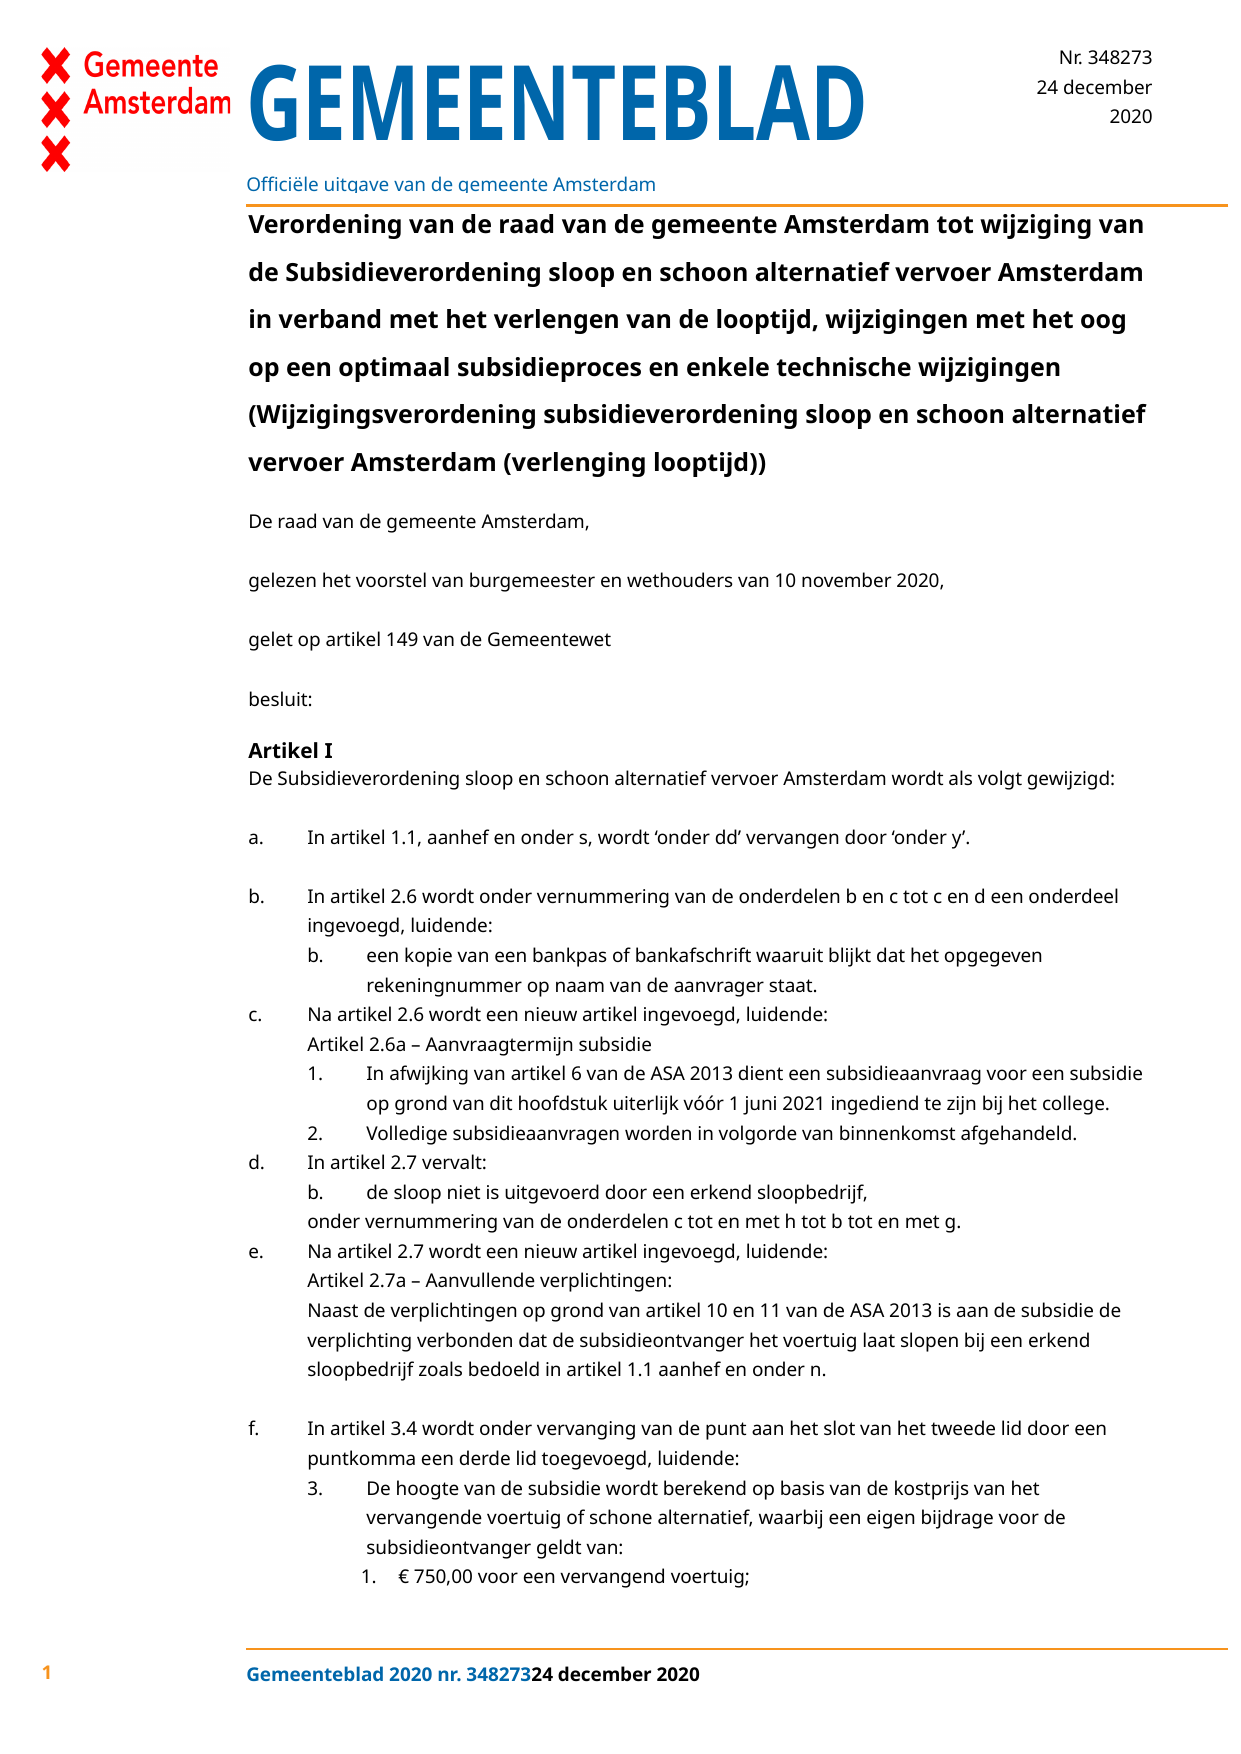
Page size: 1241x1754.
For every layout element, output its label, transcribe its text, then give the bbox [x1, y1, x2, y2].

list de sloop niet is uitgevoerd door een erkend sloopbedrijf, [307, 1179, 1152, 1204]
list Na artikel 2.6 wordt een nieuw artikel ingevoegd, luidende: [248, 1001, 1152, 1027]
text Artikel I [248, 736, 1152, 765]
text besluit: [248, 686, 1152, 712]
list Artikel 2.6a – Aanvraagtermijn subsidie [248, 1031, 1152, 1057]
list een kopie van een bankpas of bankafschrift waaruit blijkt dat het opgegeven rekeningnummer op naam van de aanvrager staat. [307, 942, 1152, 997]
text Verordening van de raad van de gemeente Amsterdam tot wijziging van de Subsidieverordening sloop en schoon alternatief vervoer Amsterdam in verband met het verlengen van de looptijd, wijzigingen met het oog op een optimaal subsidieproces en enkele technische wijzigingen (Wijzigingsverordening subsidieverordening sloop en schoon alternatief vervoer Amsterdam (verlenging looptijd)) [248, 207, 1152, 479]
list Naast de verplichtingen op grond van artikel 10 en 11 van de ASA 2013 is aan de subsidie de verplichting verbonden dat de subsidieontvanger het voertuig laat slopen bij een erkend sloopbedrijf zoals bedoeld in artikel 1.1 aanhef en onder n. [248, 1297, 1152, 1382]
text De raad van de gemeente Amsterdam, [248, 508, 1152, 534]
text De Subsidieverordening sloop en schoon alternatief vervoer Amsterdam wordt als volgt gewijzigd: [248, 765, 1152, 790]
list Artikel 2.7a – Aanvullende verplichtingen: [248, 1268, 1152, 1293]
text gelet op artikel 149 van de Gemeentewet [248, 627, 1152, 652]
picture [41, 47, 231, 172]
list De hoogte van de subsidie wordt berekend op basis van de kostprijs van het vervangende voertuig of schone alternatief, waarbij een eigen bijdrage voor de subsidieontvanger geldt van: [307, 1475, 1152, 1559]
text gelezen het voorstel van burgemeester en wethouders van 10 november 2020, [248, 567, 1152, 593]
list € 750,00 voor een vervangend voertuig; [361, 1563, 1152, 1589]
list Na artikel 2.7 wordt een nieuw artikel ingevoegd, luidende: [248, 1238, 1152, 1264]
list onder vernummering van de onderdelen c tot en met h tot b tot en met g. [248, 1208, 1152, 1234]
list In artikel 3.4 wordt onder vervanging van de punt aan het slot van het tweede lid door een puntkomma een derde lid toegevoegd, luidende: [248, 1416, 1152, 1471]
list In artikel 2.7 vervalt: [248, 1149, 1152, 1175]
list In artikel 2.6 wordt onder vernummering van de onderdelen b en c tot c en d een onderdeel ingevoegd, luidende: [248, 883, 1152, 938]
list In artikel 1.1, aanhef en onder s, wordt ‘onder dd’ vervangen door ‘onder y’. [248, 824, 1152, 849]
list Volledige subsidieaanvragen worden in volgorde van binnenkomst afgehandeld. [307, 1120, 1152, 1145]
list In afwijking van artikel 6 van de ASA 2013 dient een subsidieaanvraag voor een subsidie op grond van dit hoofdstuk uiterlijk vóór 1 juni 2021 ingediend te zijn bij het college. [307, 1061, 1152, 1116]
